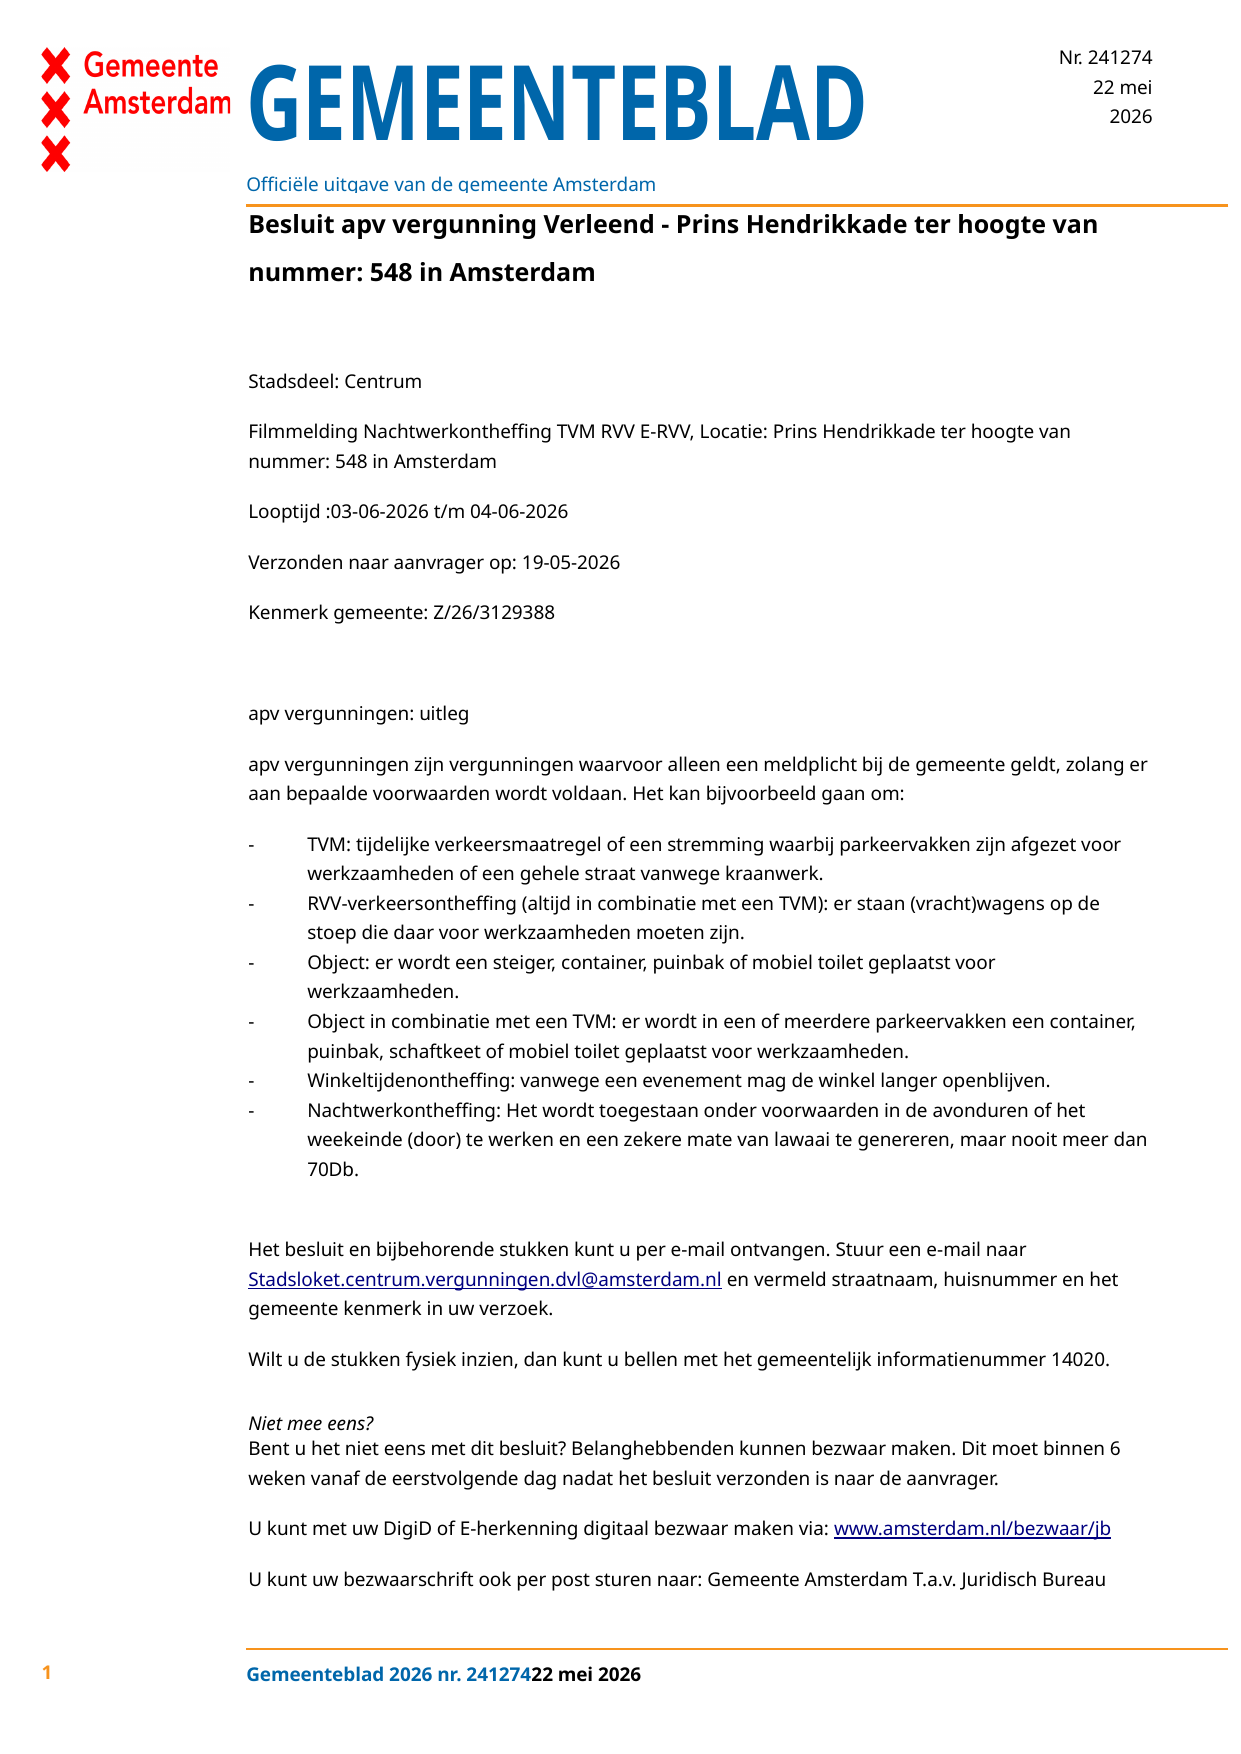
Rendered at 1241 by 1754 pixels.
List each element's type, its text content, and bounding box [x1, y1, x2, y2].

text Stadsdeel: Centrum [248, 368, 1152, 394]
text Looptijd :03-06-2026 t/m 04-06-2026 [248, 499, 1152, 524]
text Niet mee eens? [248, 1410, 1152, 1436]
text Besluit apv vergunning Verleend - Prins Hendrikkade ter hoogte van nummer: 548 in Amsterdam [248, 207, 1152, 288]
list Nachtwerkontheffing: Het wordt toegestaan onder voorwaarden in de avonduren of het weekeinde (door) te werken en een zekere mate van lawaai te genereren, maar nooit meer dan 70Db. [248, 1097, 1152, 1182]
text apv vergunningen: uitleg [248, 700, 1152, 726]
text U kunt met uw DigiD of E-herkenning digitaal bezwaar maken via: www.amsterdam.nl/bezwaar/jb [248, 1516, 1152, 1541]
text Bent u het niet eens met dit besluit? Belanghebbenden kunnen bezwaar maken. Dit moet binnen 6 weken vanaf de eerstvolgende dag nadat het besluit verzonden is naar de aanvrager. [248, 1436, 1152, 1491]
list Object in combinatie met een TVM: er wordt in een of meerdere parkeervakken een container, puinbak, schaftkeet of mobiel toilet geplaatst voor werkzaamheden. [248, 1008, 1152, 1064]
text Verzonden naar aanvrager op: 19-05-2026 [248, 549, 1152, 575]
text Wilt u de stukken fysiek inzien, dan kunt u bellen met het gemeentelijk informatienummer 14020. [248, 1346, 1152, 1372]
text Het besluit en bijbehorende stukken kunt u per e-mail ontvangen. Stuur een e-mail naar Stadsloket.centrum.vergunningen.dvl@amsterdam.nl en vermeld straatnaam, huisnummer en het gemeente kenmerk in uw verzoek. [248, 1236, 1152, 1321]
list Winkeltijdenontheffing: vanwege een evenement mag de winkel langer openblijven. [248, 1067, 1152, 1093]
text apv vergunningen zijn vergunningen waarvoor alleen een meldplicht bij de gemeente geldt, zolang er aan bepaalde voorwaarden wordt voldaan. Het kan bijvoorbeeld gaan om: [248, 751, 1152, 806]
text U kunt uw bezwaarschrift ook per post sturen naar: Gemeente Amsterdam T.a.v. Juridisch Bureau [248, 1566, 1152, 1592]
text Filmmelding Nachtwerkontheffing TVM RVV E-RVV, Locatie: Prins Hendrikkade ter hoogte van nummer: 548 in Amsterdam [248, 419, 1152, 474]
list TVM: tijdelijke verkeersmaatregel of een stremming waarbij parkeervakken zijn afgezet voor werkzaamheden of een gehele straat vanwege kraanwerk. [248, 831, 1152, 886]
picture [41, 47, 231, 172]
text Kenmerk gemeente: Z/26/3129388 [248, 599, 1152, 625]
list RVV-verkeersontheffing (altijd in combinatie met een TVM): er staan (vracht)wagens op de stoep die daar voor werkzaamheden moeten zijn. [248, 890, 1152, 945]
list Object: er wordt een steiger, container, puinbak of mobiel toilet geplaatst voor werkzaamheden. [248, 949, 1152, 1004]
